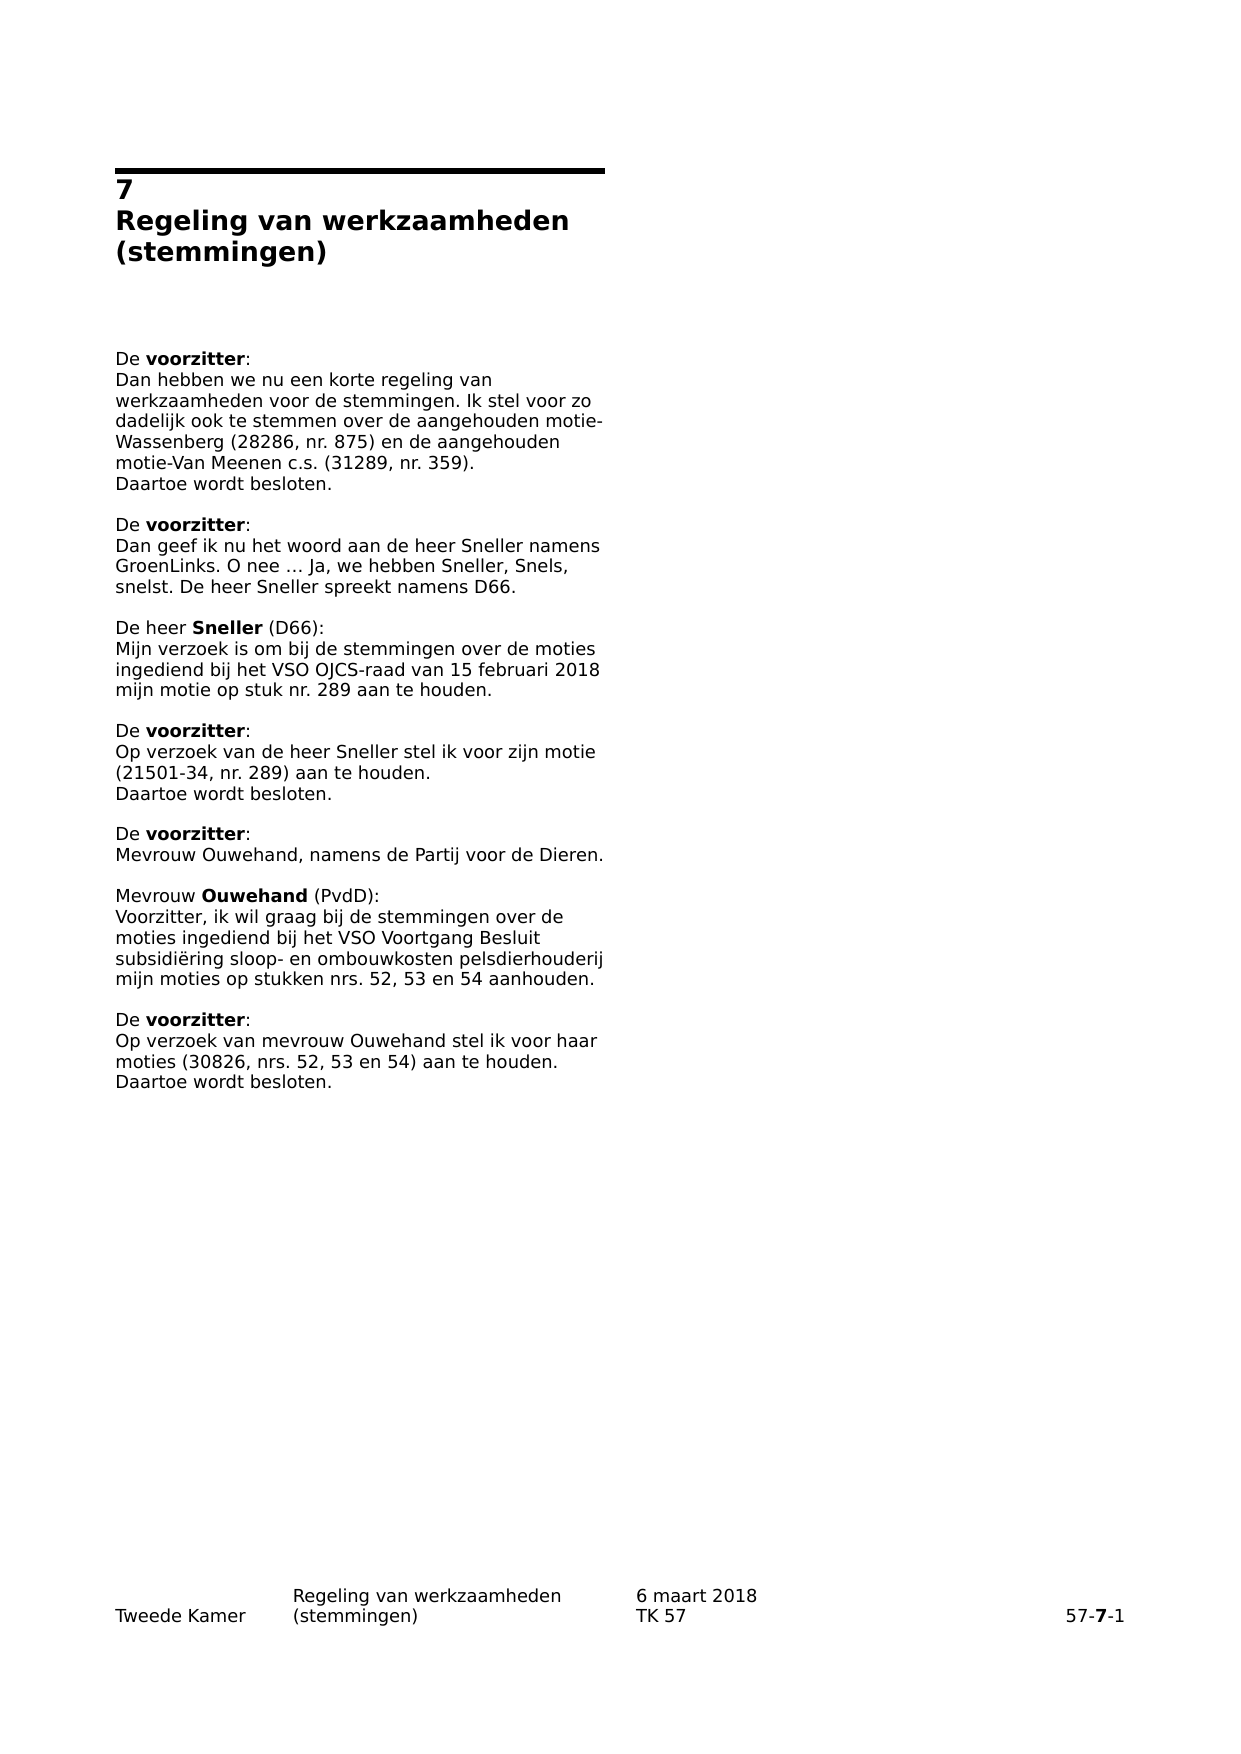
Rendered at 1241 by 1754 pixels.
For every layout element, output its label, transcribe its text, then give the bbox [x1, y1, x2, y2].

text Voorzitter, ik wil graag bij de stemmingen over de moties ingediend bij het VSO Voortgang Besluit subsidiëring sloop- en ombouwkosten pelsdierhouderij mijn moties op stukken nrs. 52, 53 en 54 aanhouden. [115, 907, 605, 990]
text Mevrouw Ouwehand, namens de Partij voor de Dieren. [115, 845, 605, 866]
text De voorzitter: [115, 514, 605, 535]
text Dan geef ik nu het woord aan de heer Sneller namens GroenLinks. O nee … Ja, we hebben Sneller, Snels, snelst. De heer Sneller spreekt namens D66. [115, 535, 605, 598]
title 7 Regeling van werkzaamheden (stemmingen) [115, 174, 605, 268]
text Op verzoek van de heer Sneller stel ik voor zijn motie (21501-34, nr. 289) aan te houden. [115, 742, 605, 783]
text De heer Sneller (D66): [115, 618, 605, 638]
text Op verzoek van mevrouw Ouwehand stel ik voor haar moties (30826, nrs. 52, 53 en 54) aan te houden. [115, 1031, 605, 1072]
text Daartoe wordt besloten. [115, 783, 605, 804]
text Dan hebben we nu een korte regeling van werkzaamheden voor de stemmingen. Ik stel voor zo dadelijk ook te stemmen over de aangehouden motie-Wassenberg (28286, nr. 875) en de aangehouden motie-Van Meenen c.s. (31289, nr. 359). [115, 369, 605, 474]
text De voorzitter: [115, 1010, 605, 1031]
text Daartoe wordt besloten. [115, 474, 605, 494]
text De voorzitter: [115, 721, 605, 742]
text Daartoe wordt besloten. [115, 1072, 605, 1093]
text Mevrouw Ouwehand (PvdD): [115, 886, 605, 907]
text De voorzitter: [115, 349, 605, 369]
text Mijn verzoek is om bij de stemmingen over de moties ingediend bij het VSO OJCS-raad van 15 februari 2018 mijn motie op stuk nr. 289 aan te houden. [115, 638, 605, 701]
text De voorzitter: [115, 824, 605, 845]
